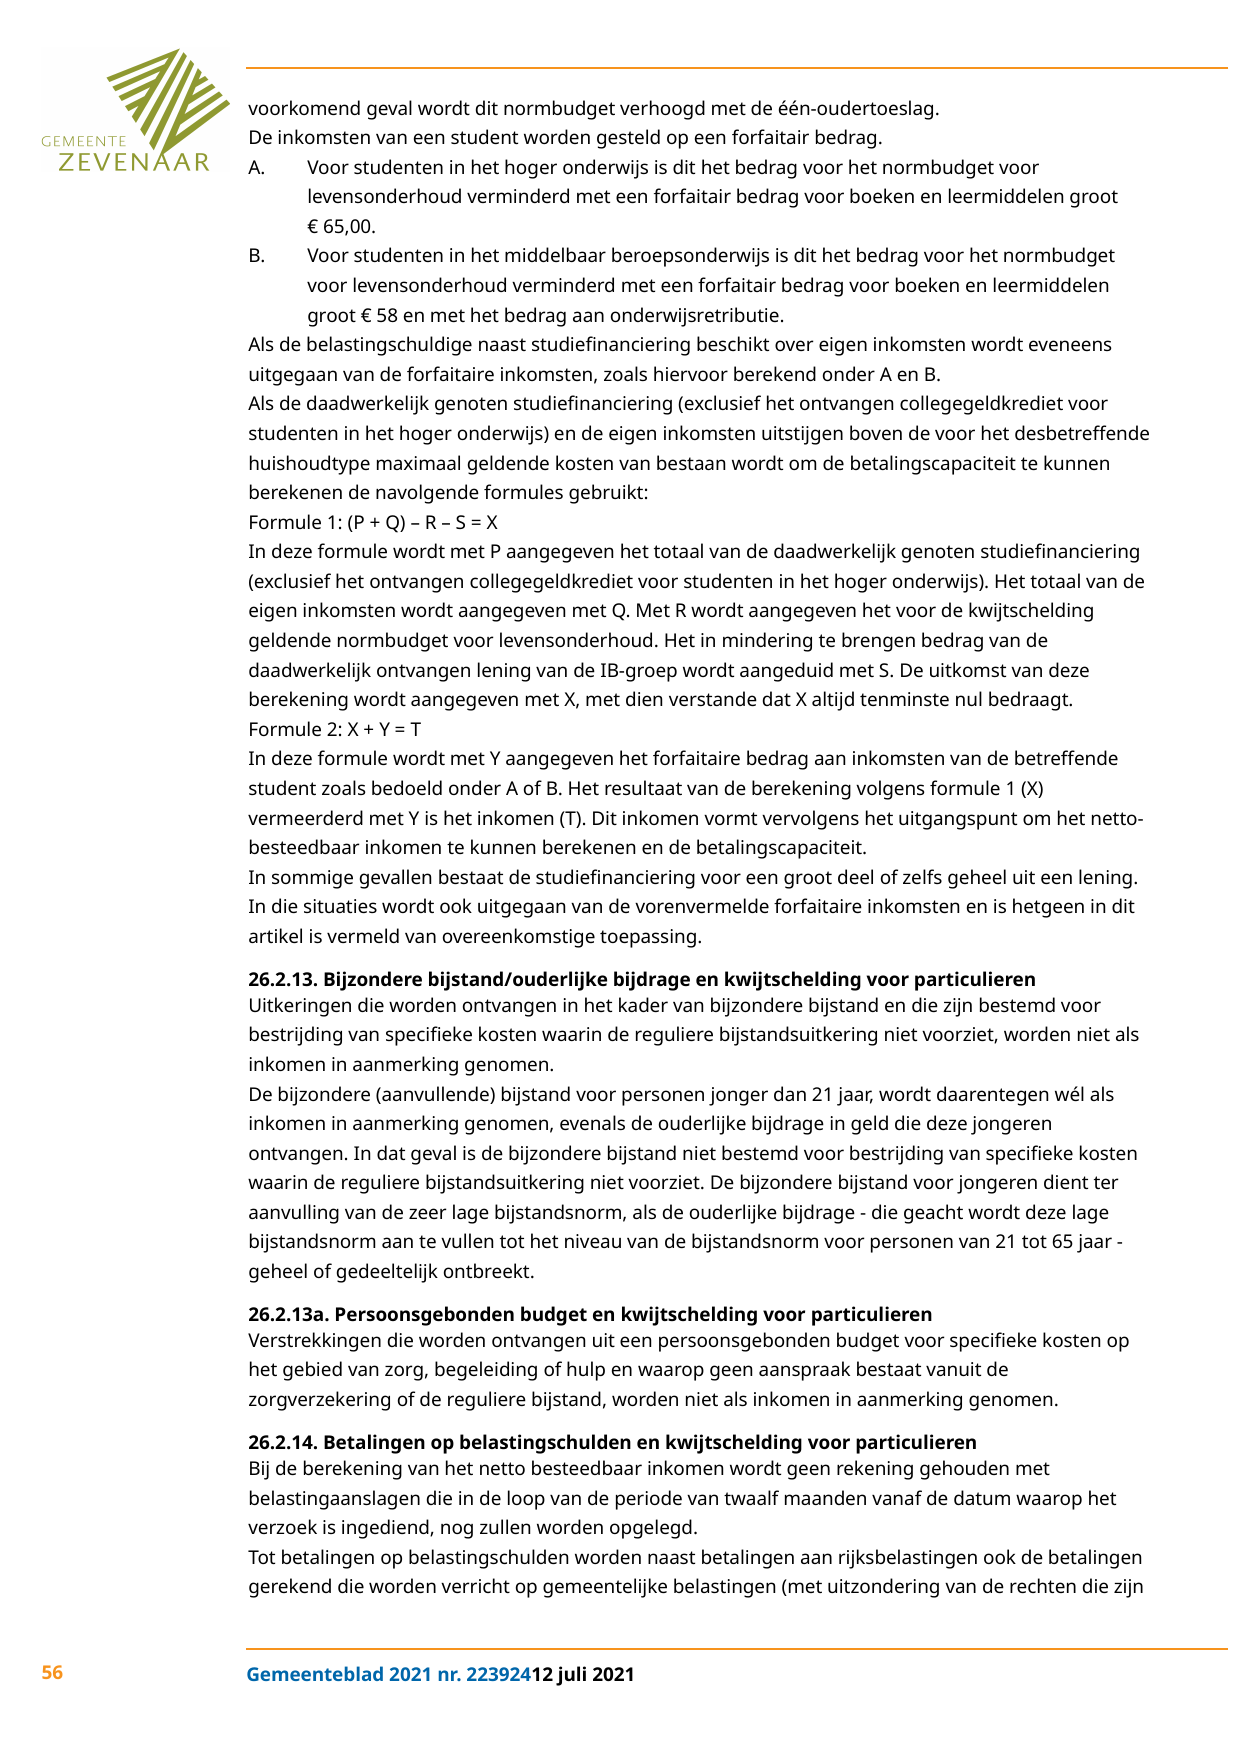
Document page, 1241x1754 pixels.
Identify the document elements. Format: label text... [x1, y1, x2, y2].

text 26.2.13. Bijzondere bijstand/ouderlijke bijdrage en kwijtschelding voor particulieren [248, 966, 1152, 992]
text In deze formule wordt met Y aangegeven het forfaitaire bedrag aan inkomsten van de betreffende student zoals bedoeld onder A of B. Het resultaat van de berekening volgens formule 1 (X) vermeerderd met Y is het inkomen (T). Dit inkomen vormt vervolgens het uitgangspunt om het netto-besteedbaar inkomen te kunnen berekenen en de betalingscapaciteit. [248, 746, 1152, 860]
text Tot betalingen op belastingschulden worden naast betalingen aan rijksbelastingen ook de betalingen gerekend die worden verricht op gemeentelijke belastingen (met uitzondering van de rechten die zijn [248, 1544, 1152, 1599]
text In sommige gevallen bestaat de studiefinanciering voor een groot deel of zelfs geheel uit een lening. In die situaties wordt ook uitgegaan van de vorenvermelde forfaitaire inkomsten en is hetgeen in dit artikel is vermeld van overeenkomstige toepassing. [248, 864, 1152, 949]
list Voor studenten in het hoger onderwijs is dit het bedrag voor het normbudget voor levensonderhoud verminderd met een forfaitair bedrag voor boeken en leermiddelen groot € 65,00. [248, 154, 1152, 239]
text Formule 2: X + Y = T [248, 716, 1152, 742]
text 26.2.14. Betalingen op belastingschulden en kwijtschelding voor particulieren [248, 1429, 1152, 1455]
text Als de belastingschuldige naast studiefinanciering beschikt over eigen inkomsten wordt eveneens uitgegaan van de forfaitaire inkomsten, zoals hiervoor berekend onder A en B. [248, 331, 1152, 387]
text Uitkeringen die worden ontvangen in het kader van bijzondere bijstand en die zijn bestemd voor bestrijding van specifieke kosten waarin de reguliere bijstandsuitkering niet voorziet, worden niet als inkomen in aanmerking genomen. [248, 992, 1152, 1077]
list Voor studenten in het middelbaar beroepsonderwijs is dit het bedrag voor het normbudget voor levensonderhoud verminderd met een forfaitair bedrag voor boeken en leermiddelen groot € 58 en met het bedrag aan onderwijsretributie. [248, 243, 1152, 328]
text Als de daadwerkelijk genoten studiefinanciering (exclusief het ontvangen collegegeldkrediet voor studenten in het hoger onderwijs) en de eigen inkomsten uitstijgen boven de voor het desbetreffende huishoudtype maximaal geldende kosten van bestaan wordt om de betalingscapaciteit te kunnen berekenen de navolgende formules gebruikt: [248, 391, 1152, 505]
text In deze formule wordt met P aangegeven het totaal van de daadwerkelijk genoten studiefinanciering (exclusief het ontvangen collegegeldkrediet voor studenten in het hoger onderwijs). Het totaal van de eigen inkomsten wordt aangegeven met Q. Met R wordt aangegeven het voor de kwijtschelding geldende normbudget voor levensonderhoud. Het in mindering te brengen bedrag van de daadwerkelijk ontvangen lening van de IB-groep wordt aangeduid met S. De uitkomst van deze berekening wordt aangegeven met X, met dien verstande dat X altijd tenminste nul bedraagt. [248, 538, 1152, 712]
text De inkomsten van een student worden gesteld op een forfaitair bedrag. [248, 124, 1152, 150]
text Bij de berekening van het netto besteedbaar inkomen wordt geen rekening gehouden met belastingaanslagen die in de loop van de periode van twaalf maanden vanaf de datum waarop het verzoek is ingediend, nog zullen worden opgelegd. [248, 1455, 1152, 1540]
text Formule 1: (P + Q) – R – S = X [248, 509, 1152, 535]
text voorkomend geval wordt dit normbudget verhoogd met de één-oudertoeslag. [248, 95, 1152, 121]
text 26.2.13a. Persoonsgebonden budget en kwijtschelding voor particulieren [248, 1301, 1152, 1327]
text Verstrekkingen die worden ontvangen uit een persoonsgebonden budget voor specifieke kosten op het gebied van zorg, begeleiding of hulp en waarop geen aanspraak bestaat vanuit de zorgverzekering of de reguliere bijstand, worden niet als inkomen in aanmerking genomen. [248, 1327, 1152, 1412]
picture [41, 47, 231, 172]
text De bijzondere (aanvullende) bijstand voor personen jonger dan 21 jaar, wordt daarentegen wél als inkomen in aanmerking genomen, evenals de ouderlijke bijdrage in geld die deze jongeren ontvangen. In dat geval is de bijzondere bijstand niet bestemd voor bestrijding van specifieke kosten waarin de reguliere bijstandsuitkering niet voorziet. De bijzondere bijstand voor jongeren dient ter aanvulling van de zeer lage bijstandsnorm, als de ouderlijke bijdrage - die geacht wordt deze lage bijstandsnorm aan te vullen tot het niveau van de bijstandsnorm voor personen van 21 tot 65 jaar - geheel of gedeeltelijk ontbreekt. [248, 1081, 1152, 1284]
